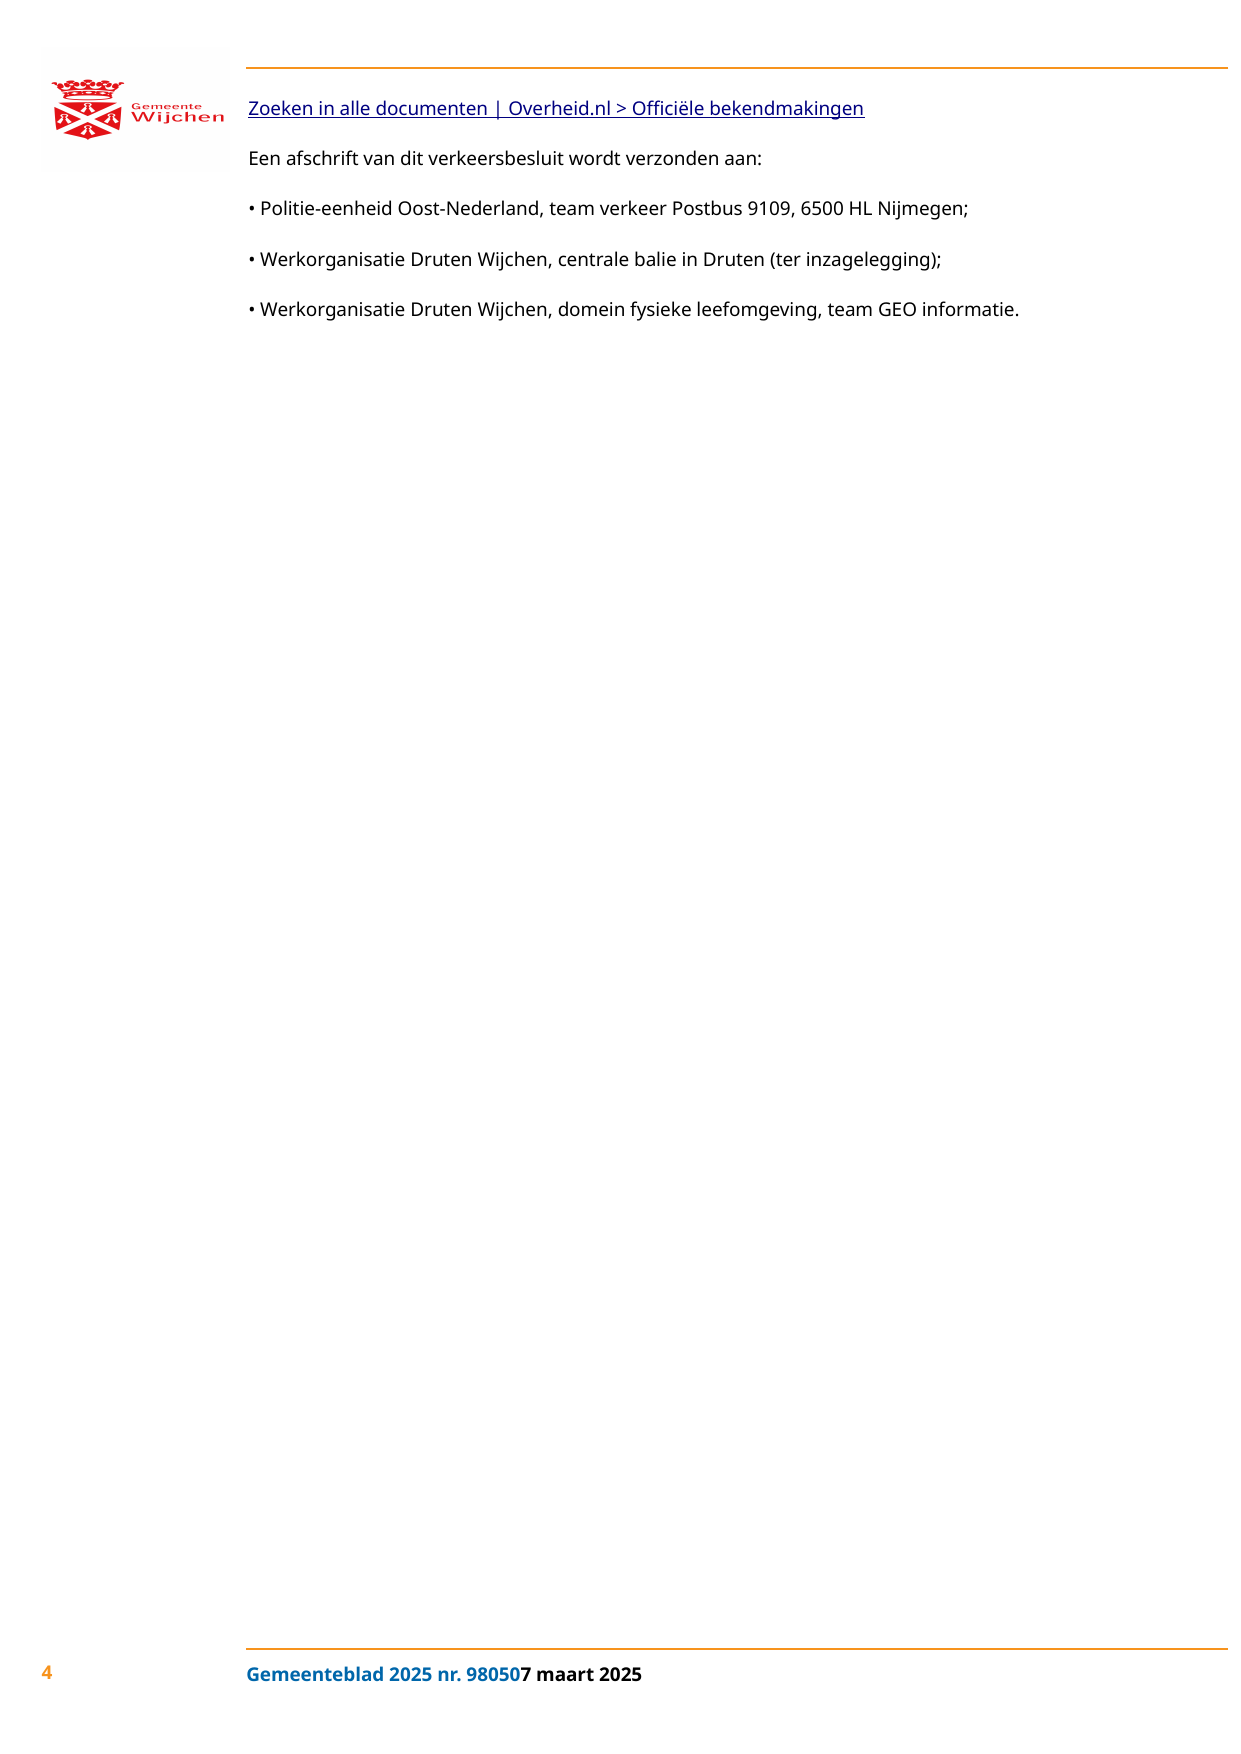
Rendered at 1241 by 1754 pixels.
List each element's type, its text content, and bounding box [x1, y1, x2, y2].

picture [41, 47, 231, 172]
text Zoeken in alle documenten | Overheid.nl > Officiële bekendmakingen [248, 95, 1152, 121]
text • Werkorganisatie Druten Wijchen, domein fysieke leefomgeving, team GEO informatie. [248, 296, 1152, 322]
text • Werkorganisatie Druten Wijchen, centrale balie in Druten (ter inzagelegging); [248, 246, 1152, 272]
text • Politie-eenheid Oost-Nederland, team verkeer Postbus 9109, 6500 HL Nijmegen; [248, 196, 1152, 221]
text Een afschrift van dit verkeersbesluit wordt verzonden aan: [248, 145, 1152, 171]
